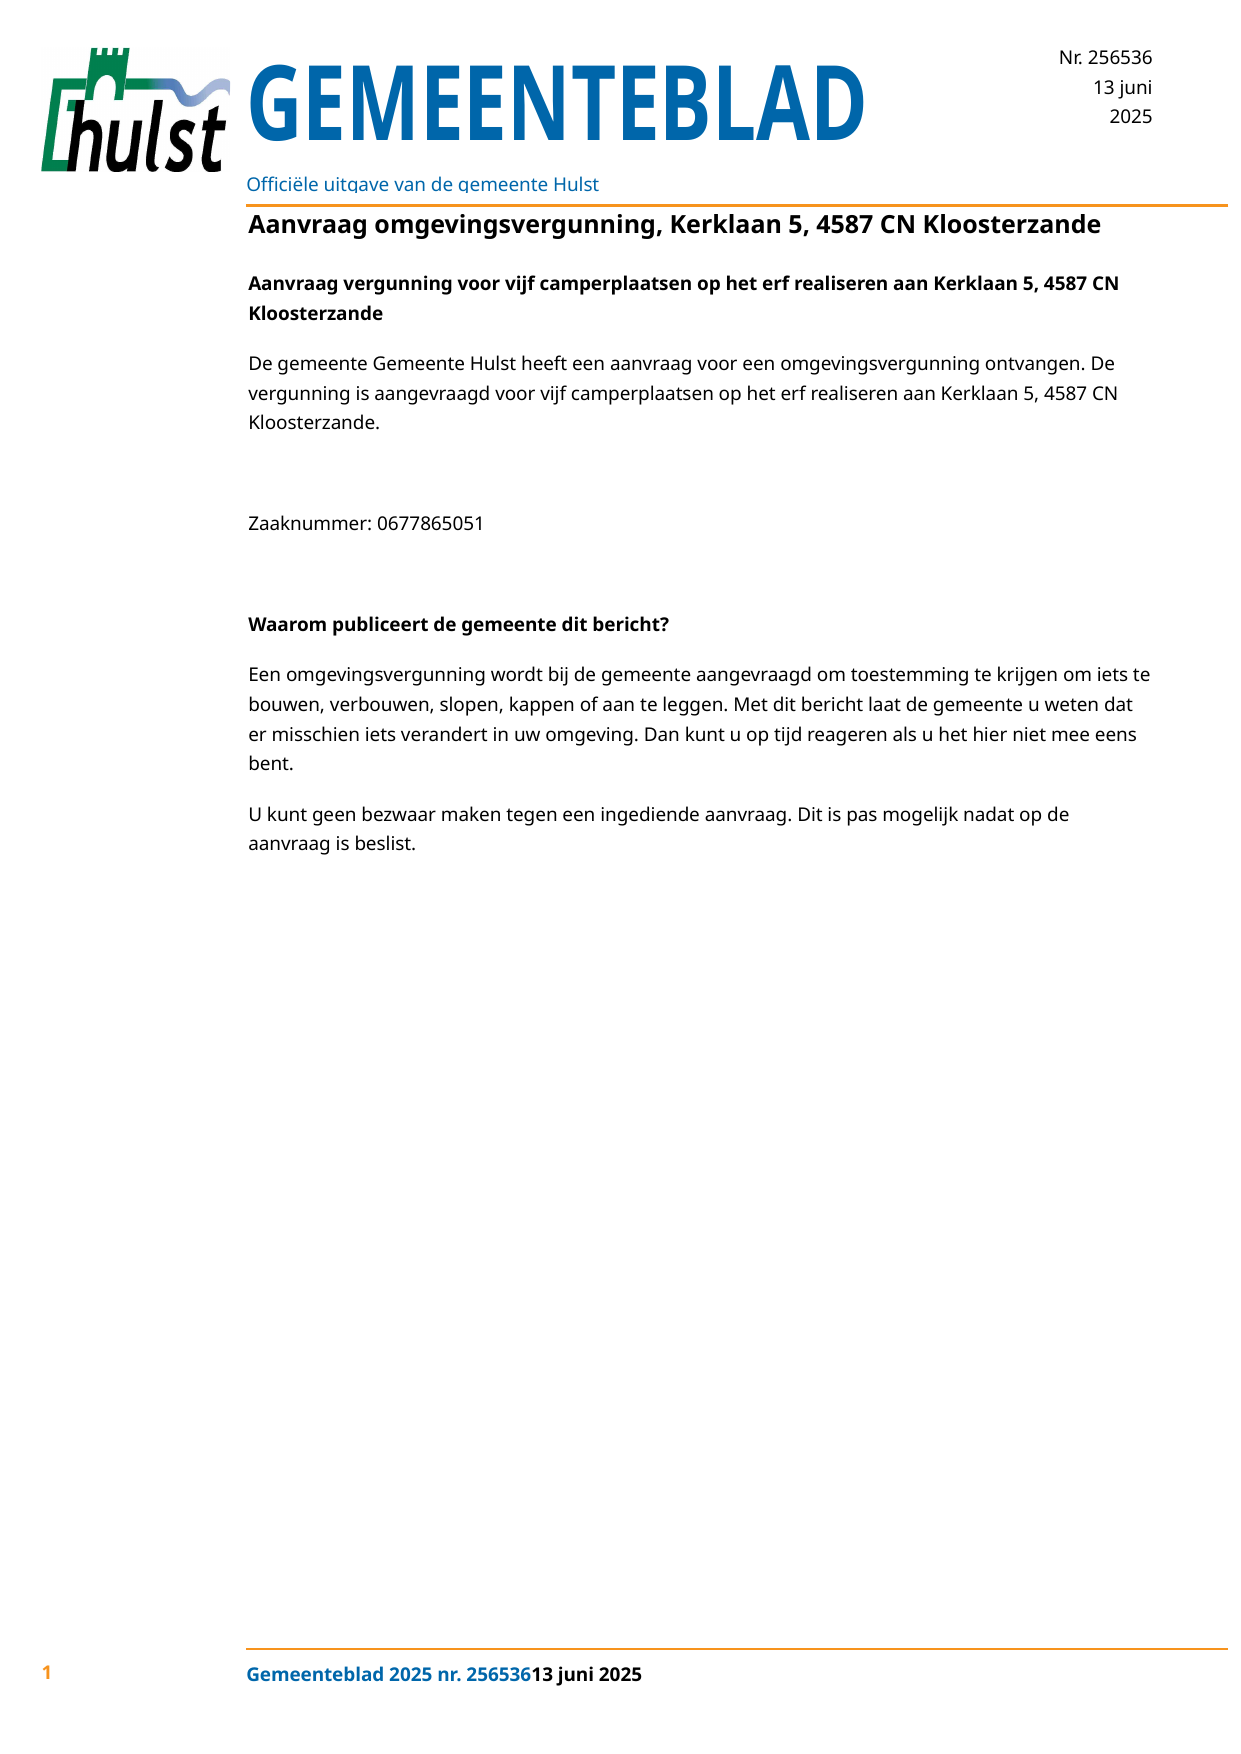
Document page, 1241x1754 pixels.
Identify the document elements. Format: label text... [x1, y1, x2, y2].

text Een omgevingsvergunning wordt bij de gemeente aangevraagd om toestemming te krijgen om iets te bouwen, verbouwen, slopen, kappen of aan te leggen. Met dit bericht laat de gemeente u weten dat er misschien iets verandert in uw omgeving. Dan kunt u op tijd reageren als u het hier niet mee eens bent. [248, 662, 1152, 776]
text Aanvraag vergunning voor vijf camperplaatsen op het erf realiseren aan Kerklaan 5, 4587 CN Kloosterzande [248, 270, 1152, 326]
picture [41, 47, 231, 172]
text Aanvraag omgevingsvergunning, Kerklaan 5, 4587 CN Kloosterzande [248, 207, 1152, 241]
text Zaaknummer: 0677865051 [248, 510, 1152, 536]
text Waarom publiceert de gemeente dit bericht? [248, 611, 1152, 637]
text De gemeente Gemeente Hulst heeft een aanvraag voor een omgevingsvergunning ontvangen. De vergunning is aangevraagd voor vijf camperplaatsen op het erf realiseren aan Kerklaan 5, 4587 CN Kloosterzande. [248, 350, 1152, 435]
text U kunt geen bezwaar maken tegen een ingediende aanvraag. Dit is pas mogelijk nadat op de aanvraag is beslist. [248, 801, 1152, 856]
